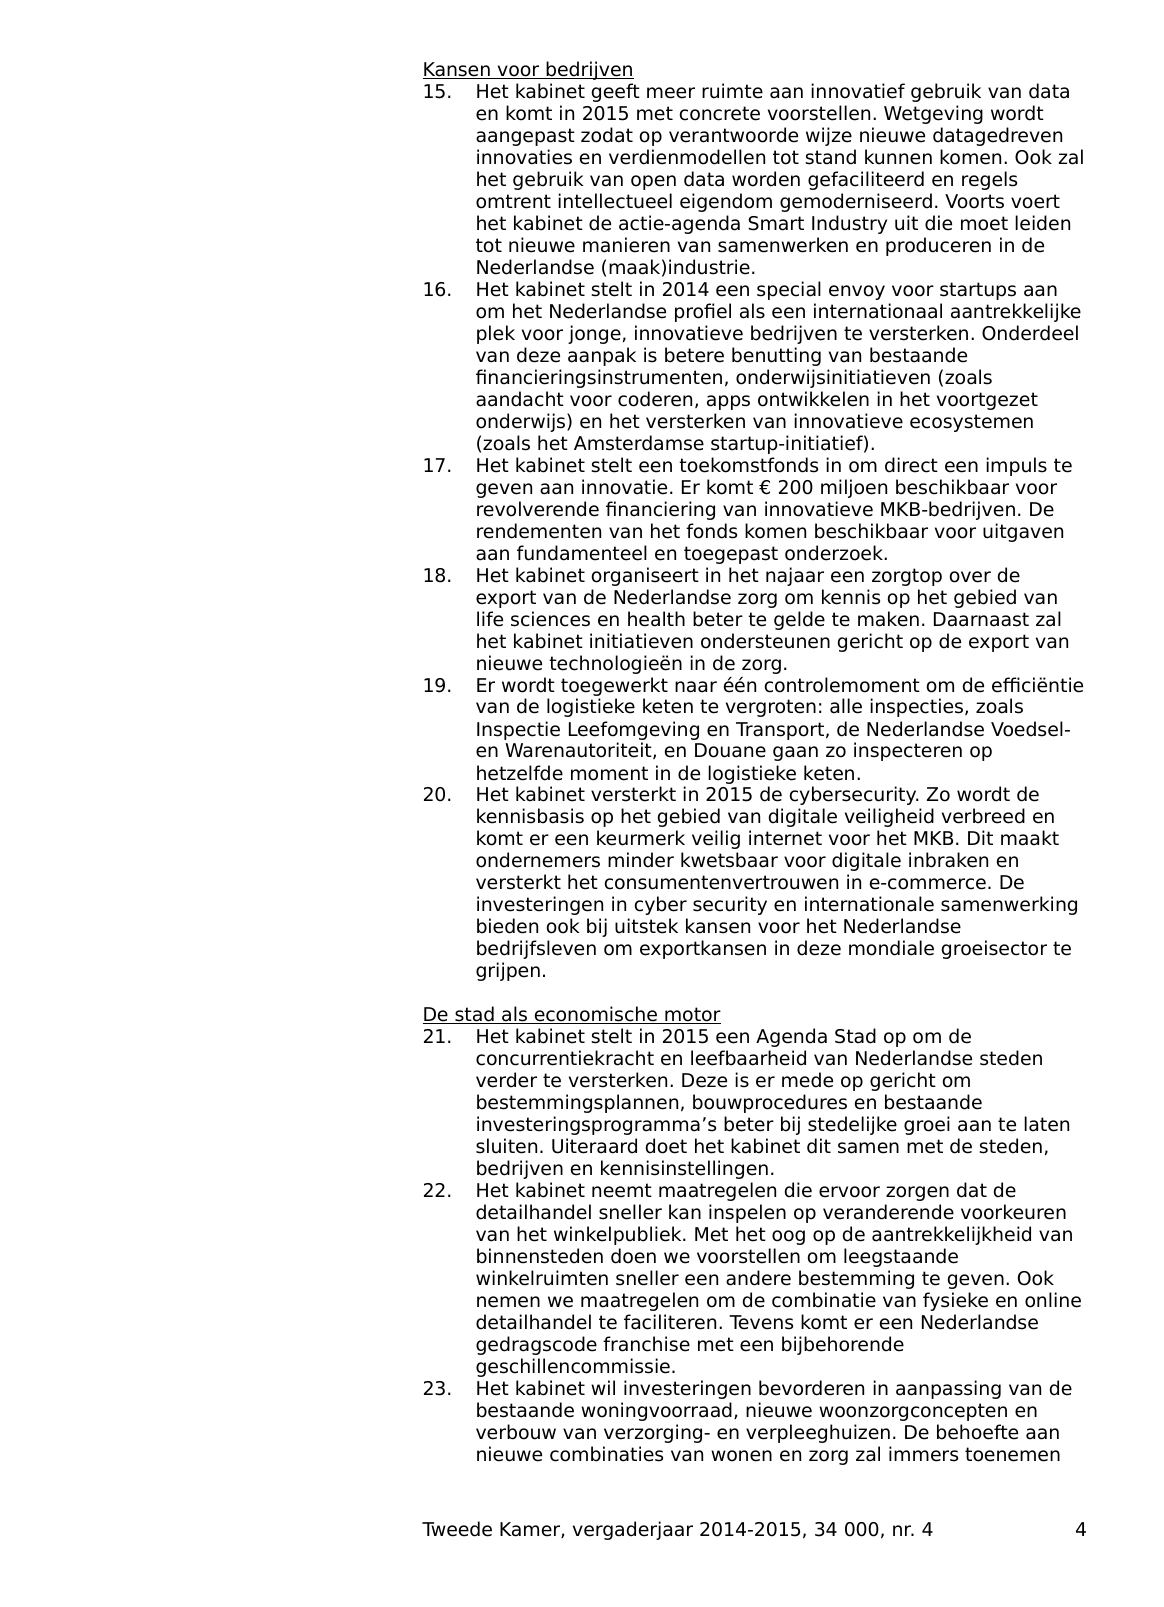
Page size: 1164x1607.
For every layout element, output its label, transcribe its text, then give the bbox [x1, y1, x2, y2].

text 15. Het kabinet geeft meer ruimte aan innovatief gebruik van data en komt in 2015 met concrete voorstellen. Wetgeving wordt aangepast zodat op verantwoorde wijze nieuwe datagedreven innovaties en verdienmodellen tot stand kunnen komen. Ook zal het gebruik van open data worden gefaciliteerd en regels omtrent intellectueel eigendom gemoderniseerd. Voorts voert het kabinet de actie-agenda Smart Industry uit die moet leiden tot nieuwe manieren van samenwerken en produceren in de Nederlandse (maak)industrie. [422, 81, 1087, 279]
text 21. Het kabinet stelt in 2015 een Agenda Stad op om de concurrentiekracht en leefbaarheid van Nederlandse steden verder te versterken. Deze is er mede op gericht om bestemmingsplannen, bouwprocedures en bestaande investeringsprogramma’s beter bij stedelijke groei aan te laten sluiten. Uiteraard doet het kabinet dit samen met de steden, bedrijven en kennisinstellingen. [422, 1026, 1087, 1180]
text 22. Het kabinet neemt maatregelen die ervoor zorgen dat de detailhandel sneller kan inspelen op veranderende voorkeuren van het winkelpubliek. Met het oog op de aantrekkelijkheid van binnensteden doen we voorstellen om leegstaande winkelruimten sneller een andere bestemming te geven. Ook nemen we maatregelen om de combinatie van fysieke en online detailhandel te faciliteren. Tevens komt er een Nederlandse gedragscode franchise met een bijbehorende geschillencommissie. [422, 1180, 1087, 1378]
text 23. Het kabinet wil investeringen bevorderen in aanpassing van de bestaande woningvoorraad, nieuwe woonzorgconcepten en verbouw van verzorging- en verpleeghuizen. De behoefte aan nieuwe combinaties van wonen en zorg zal immers toenemen [422, 1378, 1087, 1466]
text 17. Het kabinet stelt een toekomstfonds in om direct een impuls te geven aan innovatie. Er komt € 200 miljoen beschikbaar voor revolverende financiering van innovatieve MKB-bedrijven. De rendementen van het fonds komen beschikbaar voor uitgaven aan fundamenteel en toegepast onderzoek. [422, 455, 1087, 564]
text 20. Het kabinet versterkt in 2015 de cybersecurity. Zo wordt de kennisbasis op het gebied van digitale veiligheid verbreed en komt er een keurmerk veilig internet voor het MKB. Dit maakt ondernemers minder kwetsbaar voor digitale inbraken en versterkt het consumentenvertrouwen in e-commerce. De investeringen in cyber security en internationale samenwerking bieden ook bij uitstek kansen voor het Nederlandse bedrijfsleven om exportkansen in deze mondiale groeisector te grijpen. [422, 784, 1087, 982]
subtitle Kansen voor bedrijven [422, 59, 1087, 81]
subtitle De stad als economische motor [422, 1004, 1087, 1026]
text 19. Er wordt toegewerkt naar één controlemoment om de efficiëntie van de logistieke keten te vergroten: alle inspecties, zoals Inspectie Leefomgeving en Transport, de Nederlandse Voedsel- en Warenautoriteit, en Douane gaan zo inspecteren op hetzelfde moment in de logistieke keten. [422, 674, 1087, 784]
text 16. Het kabinet stelt in 2014 een special envoy voor startups aan om het Nederlandse profiel als een internationaal aantrekkelijke plek voor jonge, innovatieve bedrijven te versterken. Onderdeel van deze aanpak is betere benutting van bestaande financieringsinstrumenten, onderwijsinitiatieven (zoals aandacht voor coderen, apps ontwikkelen in het voortgezet onderwijs) en het versterken van innovatieve ecosystemen (zoals het Amsterdamse startup-initiatief). [422, 279, 1087, 455]
text 18. Het kabinet organiseert in het najaar een zorgtop over de export van de Nederlandse zorg om kennis op het gebied van life sciences en health beter te gelde te maken. Daarnaast zal het kabinet initiatieven ondersteunen gericht op de export van nieuwe technologieën in de zorg. [422, 564, 1087, 674]
